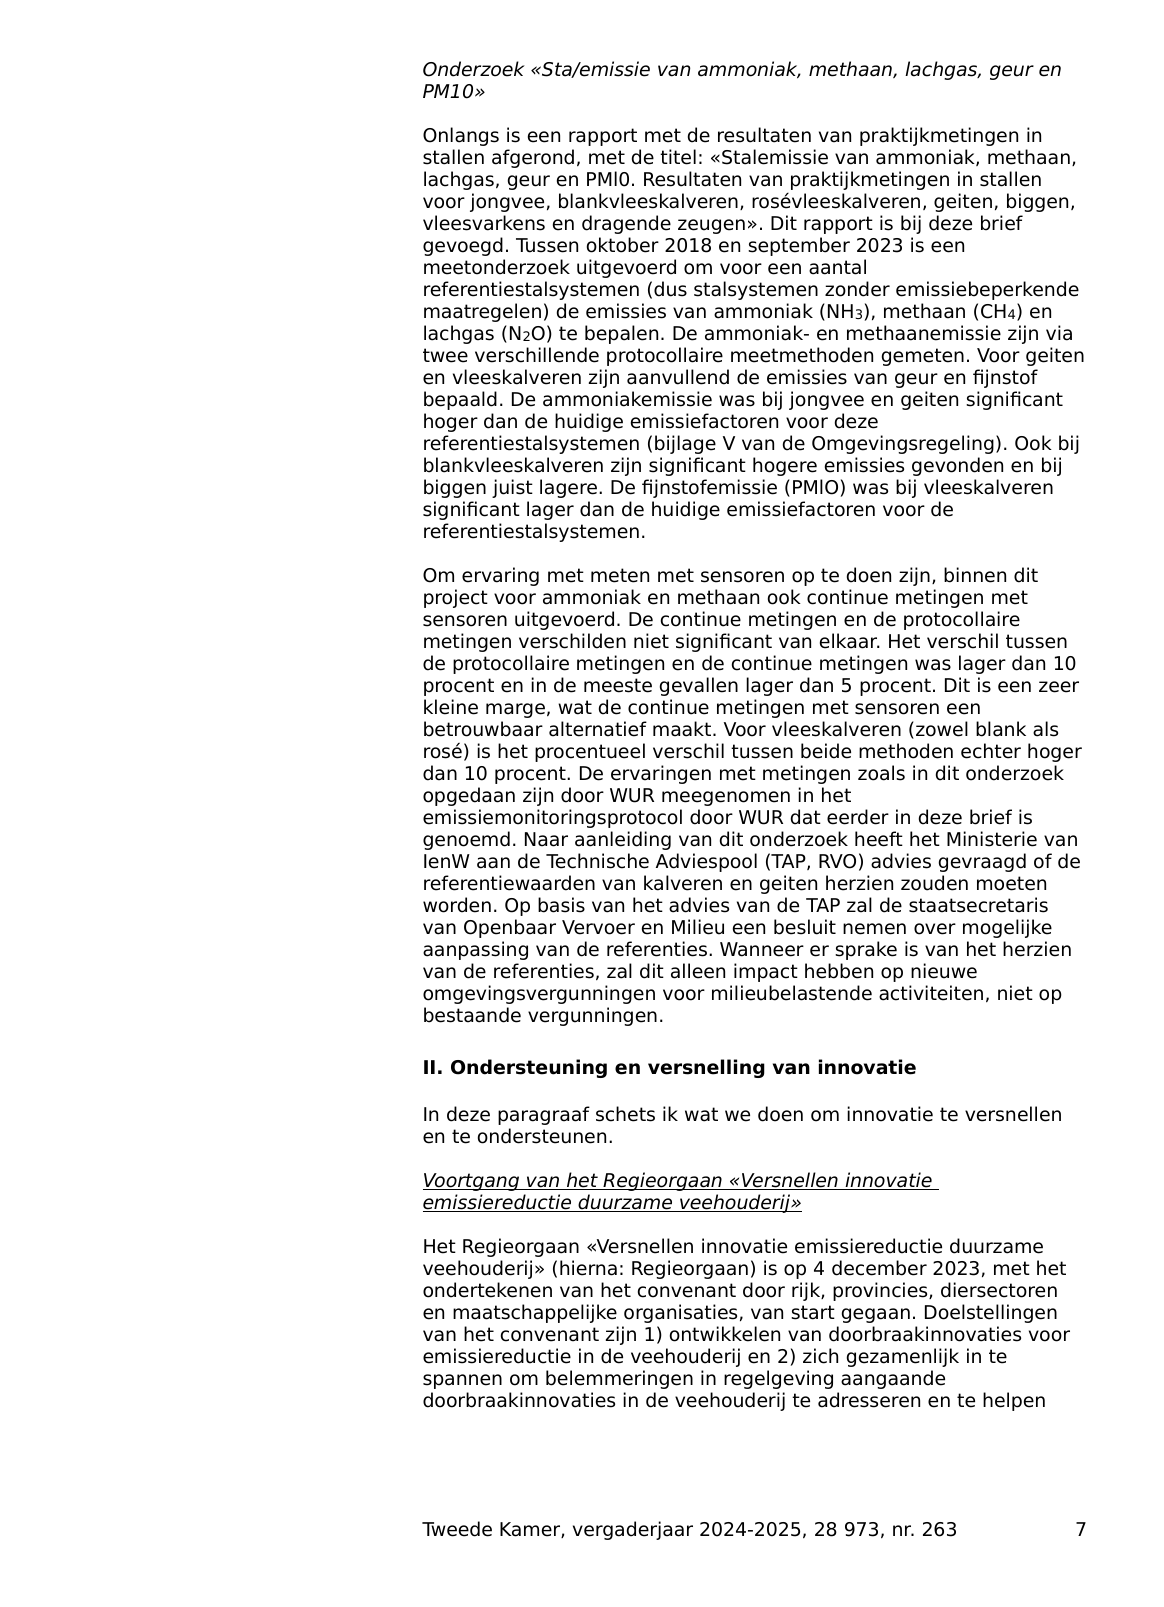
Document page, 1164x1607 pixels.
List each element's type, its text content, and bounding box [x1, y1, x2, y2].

text Om ervaring met meten met sensoren op te doen zijn, binnen dit project voor ammoniak en methaan ook continue metingen met sensoren uitgevoerd. De continue metingen en de protocollaire metingen verschilden niet significant van elkaar. Het verschil tussen de protocollaire metingen en de continue metingen was lager dan 10 procent en in de meeste gevallen lager dan 5 procent. Dit is een zeer kleine marge, wat de continue metingen met sensoren een betrouwbaar alternatief maakt. Voor vleeskalveren (zowel blank als rosé) is het procentueel verschil tussen beide methoden echter hoger dan 10 procent. De ervaringen met metingen zoals in dit onderzoek opgedaan zijn door WUR meegenomen in het emissiemonitoringsprotocol door WUR dat eerder in deze brief is genoemd. Naar aanleiding van dit onderzoek heeft het Ministerie van IenW aan de Technische Adviespool (TAP, RVO) advies gevraagd of de referentiewaarden van kalveren en geiten herzien zouden moeten worden. Op basis van het advies van de TAP zal de staatsecretaris van Openbaar Vervoer en Milieu een besluit nemen over mogelijke aanpassing van de referenties. Wanneer er sprake is van het herzien van de referenties, zal dit alleen impact hebben op nieuwe omgevingsvergunningen voor milieubelastende activiteiten, niet op bestaande vergunningen. [422, 565, 1087, 1027]
text Onlangs is een rapport met de resultaten van praktijkmetingen in stallen afgerond, met de titel: «Stalemissie van ammoniak, methaan, lachgas, geur en PMl0. Resultaten van praktijkmetingen in stallen voor jongvee, blankvleeskalveren, rosévleeskalveren, geiten, biggen, vleesvarkens en dragende zeugen». Dit rapport is bij deze brief gevoegd. Tussen oktober 2018 en september 2023 is een meetonderzoek uitgevoerd om voor een aantal referentiestalsystemen (dus stalsystemen zonder emissiebeperkende maatregelen) de emissies van ammoniak (NH3), methaan (CH4) en lachgas (N2O) te bepalen. De ammoniak- en methaanemissie zijn via twee verschillende protocollaire meetmethoden gemeten. Voor geiten en vleeskalveren zijn aanvullend de emissies van geur en fijnstof bepaald. De ammoniakemissie was bij jongvee en geiten significant hoger dan de huidige emissiefactoren voor deze referentiestalsystemen (bijlage V van de Omgevingsregeling). Ook bij blankvleeskalveren zijn significant hogere emissies gevonden en bij biggen juist lagere. De fijnstofemissie (PMlO) was bij vleeskalveren significant lager dan de huidige emissiefactoren voor de referentiestalsystemen. [422, 125, 1087, 543]
subtitle Onderzoek «Sta/emissie van ammoniak, methaan, lachgas, geur en PM10» [422, 59, 1087, 103]
text Het Regieorgaan «Versnellen innovatie emissiereductie duurzame veehouderij» (hierna: Regieorgaan) is op 4 december 2023, met het ondertekenen van het convenant door rijk, provincies, diersectoren en maatschappelijke organisaties, van start gegaan. Doelstellingen van het convenant zijn 1) ontwikkelen van doorbraakinnovaties voor emissiereductie in de veehouderij en 2) zich gezamenlijk in te spannen om belemmeringen in regelgeving aangaande doorbraakinnovaties in de veehouderij te adresseren en te helpen [422, 1236, 1087, 1412]
subtitle II. Ondersteuning en versnelling van innovatie [422, 1057, 1087, 1078]
text In deze paragraaf schets ik wat we doen om innovatie te versnellen en te ondersteunen. [422, 1103, 1087, 1147]
subtitle Voortgang van het Regieorgaan «Versnellen innovatie emissiereductie duurzame veehouderij» [422, 1170, 1087, 1214]
